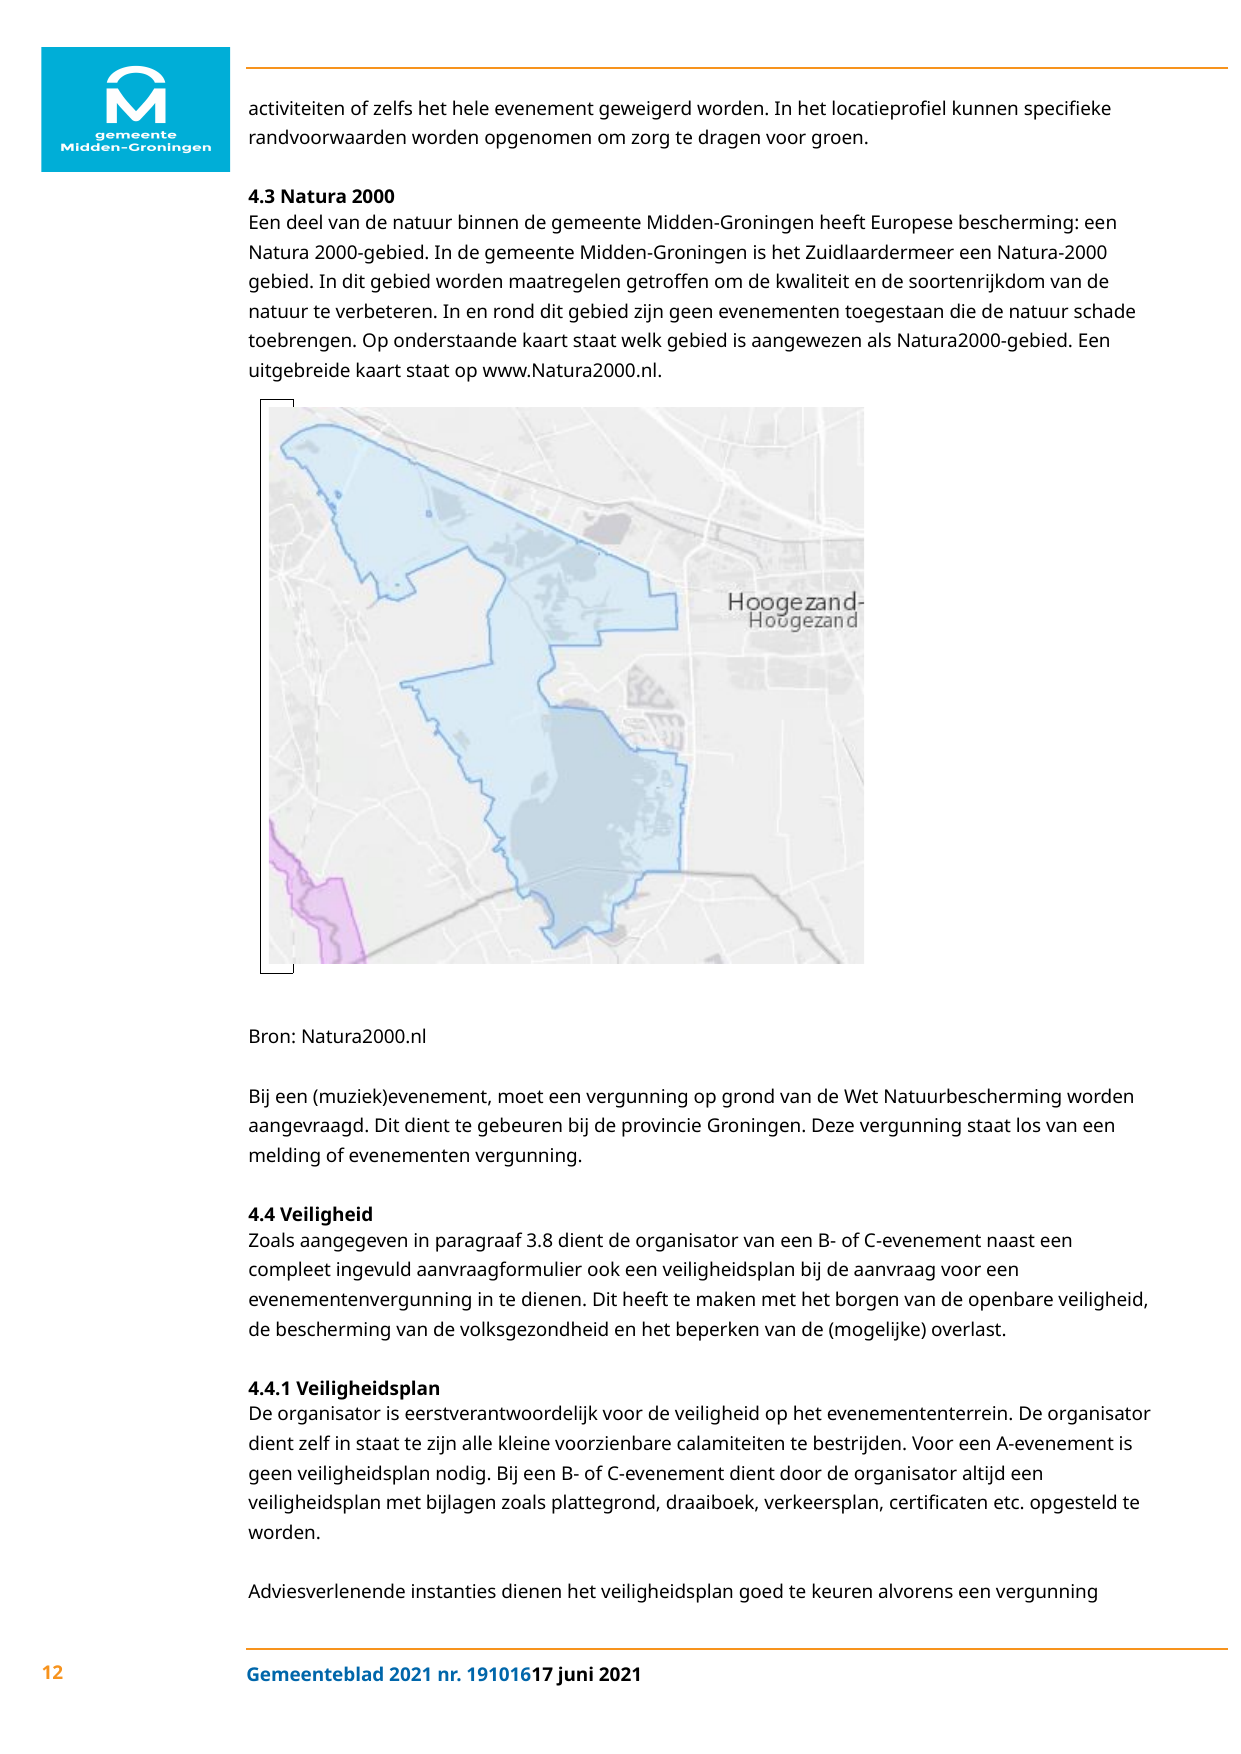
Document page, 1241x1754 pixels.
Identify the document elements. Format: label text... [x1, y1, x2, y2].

text 4.3 Natura 2000 [248, 183, 1152, 209]
picture [107, 89, 165, 122]
text De organisator is eerstverantwoordelijk voor de veiligheid op het evenemententerrein. De organisator dient zelf in staat te zijn alle kleine voorzienbare calamiteiten te bestrijden. Voor een A-evenement is geen veiligheidsplan nodig. Bij een B- of C-evenement dient door de organisator altijd een veiligheidsplan met bijlagen zoals plattegrond, draaiboek, verkeersplan, certificaten etc. opgesteld te worden. [248, 1401, 1152, 1545]
text Zoals aangegeven in paragraaf 3.8 dient de organisator van een B- of C-evenement naast een compleet ingevuld aanvraagformulier ook een veiligheidsplan bij de aanvraag voor een evenementenvergunning in te dienen. Dit heeft te maken met het borgen van de openbare veiligheid, de bescherming van de volksgezondheid en het beperken van de (mogelijke) overlast. [248, 1227, 1152, 1341]
text Adviesverlenende instanties dienen het veiligheidsplan goed te keuren alvorens een vergunning [248, 1578, 1152, 1604]
text Een deel van de natuur binnen de gemeente Midden-Groningen heeft Europese bescherming: een Natura 2000-gebied. In de gemeente Midden-Groningen is het Zuidlaardermeer een Natura-2000 gebied. In dit gebied worden maatregelen getroffen om de kwaliteit en de soortenrijkdom van de natuur te verbeteren. In en rond dit gebied zijn geen evenementen toegestaan die de natuur schade toebrengen. Op onderstaande kaart staat welk gebied is aangewezen als Natura2000-gebied. Een uitgebreide kaart staat op www.Natura2000.nl. [248, 209, 1152, 383]
text 4.4.1 Veiligheidsplan [248, 1375, 1152, 1401]
text Bron: Natura2000.nl [248, 1024, 1152, 1049]
text Bij een (muziek)evenement, moet een vergunning op grond van de Wet Natuurbescherming worden aangevraagd. Dit dient te gebeuren bij de provincie Groningen. Deze vergunning staat los van een melding of evenementen vergunning. [248, 1083, 1152, 1168]
picture [268, 407, 865, 964]
picture [108, 66, 164, 82]
text activiteiten of zelfs het hele evenement geweigerd worden. In het locatieprofiel kunnen specifieke randvoorwaarden worden opgenomen om zorg te dragen voor groen. [248, 95, 1152, 150]
text 4.4 Veiligheid [248, 1201, 1152, 1227]
picture [184, 146, 190, 153]
